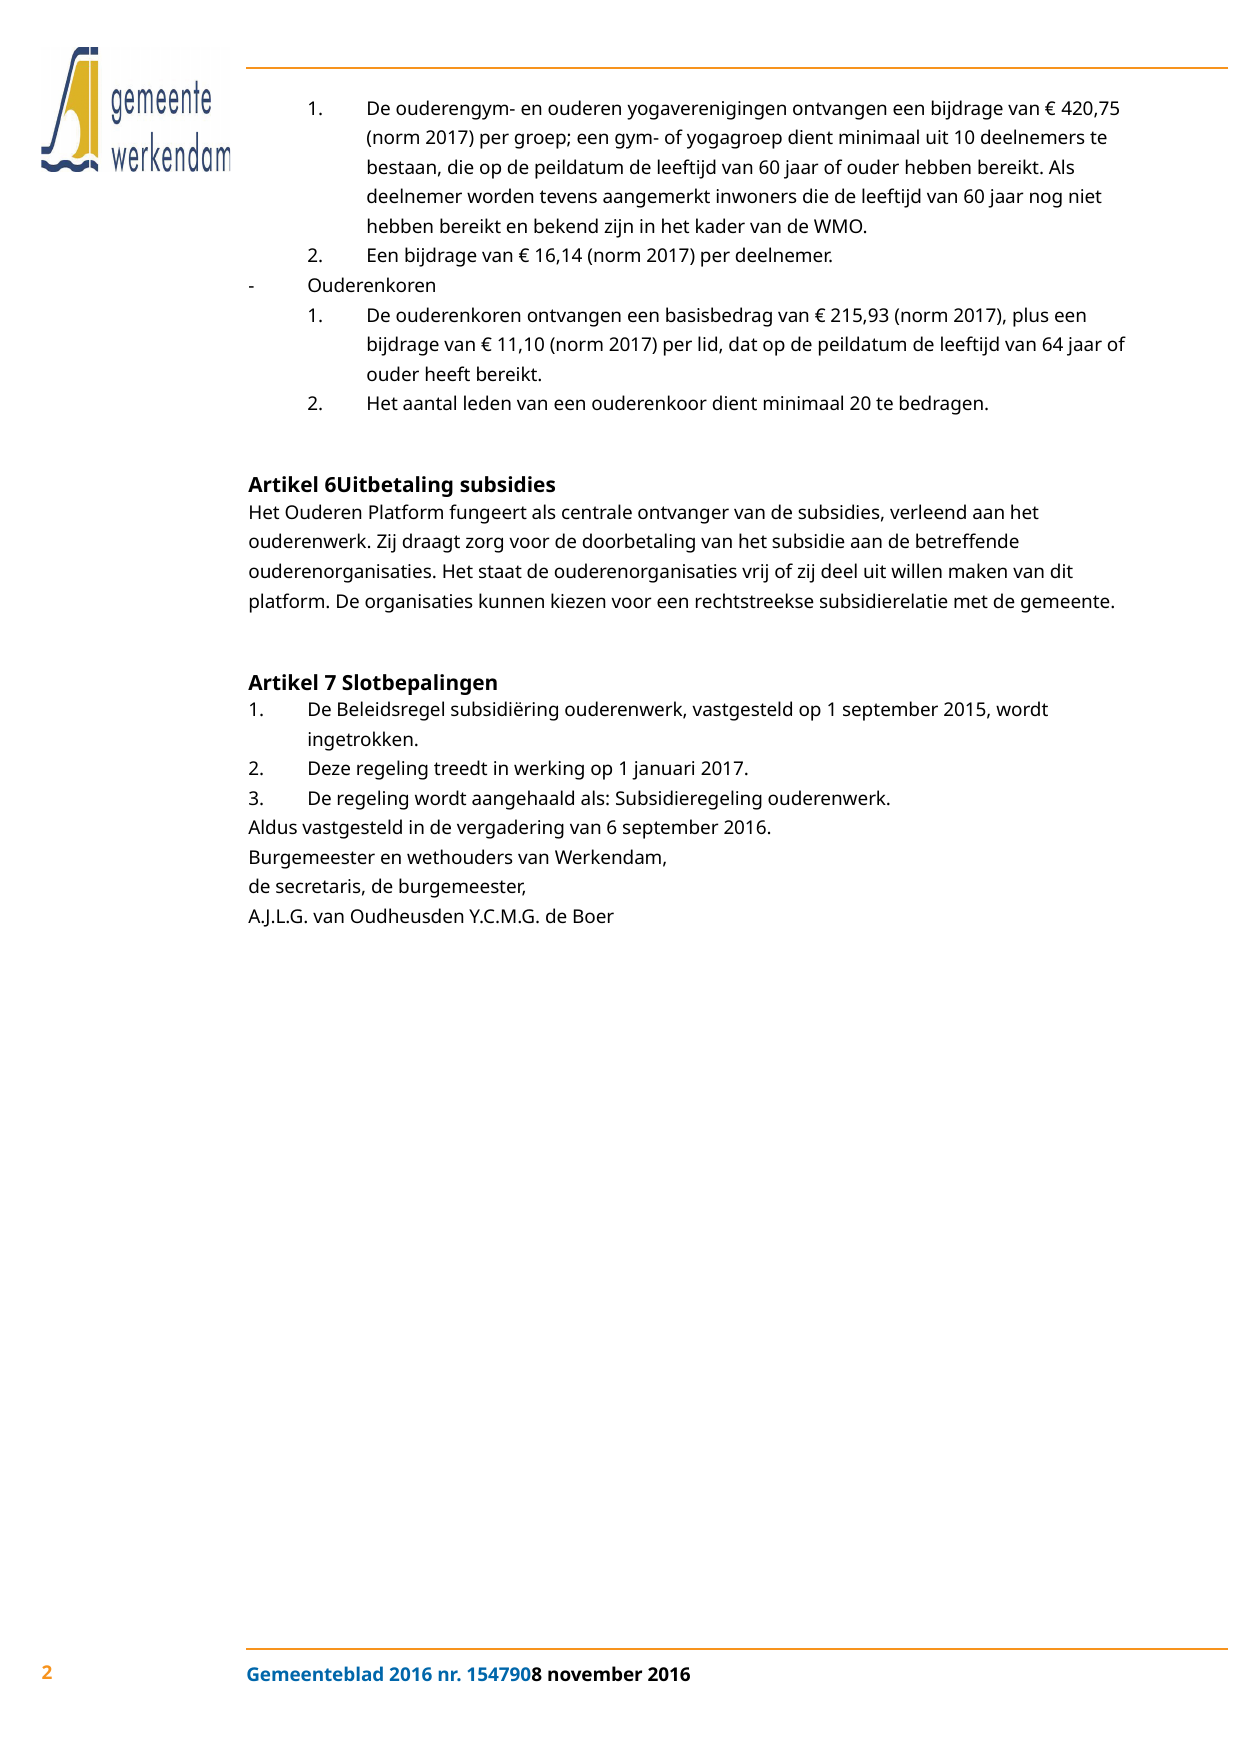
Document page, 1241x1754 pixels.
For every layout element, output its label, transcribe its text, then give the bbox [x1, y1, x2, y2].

list Deze regeling treedt in werking op 1 januari 2017. [248, 755, 1152, 781]
text Aldus vastgesteld in de vergadering van 6 september 2016. [248, 814, 1152, 840]
list Ouderenkoren [248, 272, 1152, 298]
text Burgemeester en wethouders van Werkendam, [248, 844, 1152, 870]
text Artikel 7 Slotbepalingen [248, 668, 1152, 696]
list De ouderengym- en ouderen yogaverenigingen ontvangen een bijdrage van € 420,75 (norm 2017) per groep; een gym- of yogagroep dient minimaal uit 10 deelnemers te bestaan, die op de peildatum de leeftijd van 60 jaar of ouder hebben bereikt. Als deelnemer worden tevens aangemerkt inwoners die de leeftijd van 60 jaar nog niet hebben bereikt en bekend zijn in het kader van de WMO. [307, 95, 1152, 239]
list De ouderenkoren ontvangen een basisbedrag van € 215,93 (norm 2017), plus een bijdrage van € 11,10 (norm 2017) per lid, dat op de peildatum de leeftijd van 64 jaar of ouder heeft bereikt. [307, 302, 1152, 387]
list De Beleidsregel subsidiëring ouderenwerk, vastgesteld op 1 september 2015, wordt ingetrokken. [248, 696, 1152, 752]
text A.J.L.G. van Oudheusden Y.C.M.G. de Boer [248, 903, 1152, 929]
list Een bijdrage van € 16,14 (norm 2017) per deelnemer. [307, 243, 1152, 268]
list De regeling wordt aangehaald als: Subsidieregeling ouderenwerk. [248, 785, 1152, 811]
text Het Ouderen Platform fungeert als centrale ontvanger van de subsidies, verleend aan het ouderenwerk. Zij draagt zorg voor de doorbetaling van het subsidie aan de betreffende ouderenorganisaties. Het staat de ouderenorganisaties vrij of zij deel uit willen maken van dit platform. De organisaties kunnen kiezen voor een rechtstreekse subsidierelatie met de gemeente. [248, 499, 1152, 613]
list Het aantal leden van een ouderenkoor dient minimaal 20 te bedragen. [307, 391, 1152, 416]
text de secretaris, de burgemeester, [248, 874, 1152, 899]
picture [41, 47, 231, 172]
text Artikel 6Uitbetaling subsidies [248, 471, 1152, 499]
